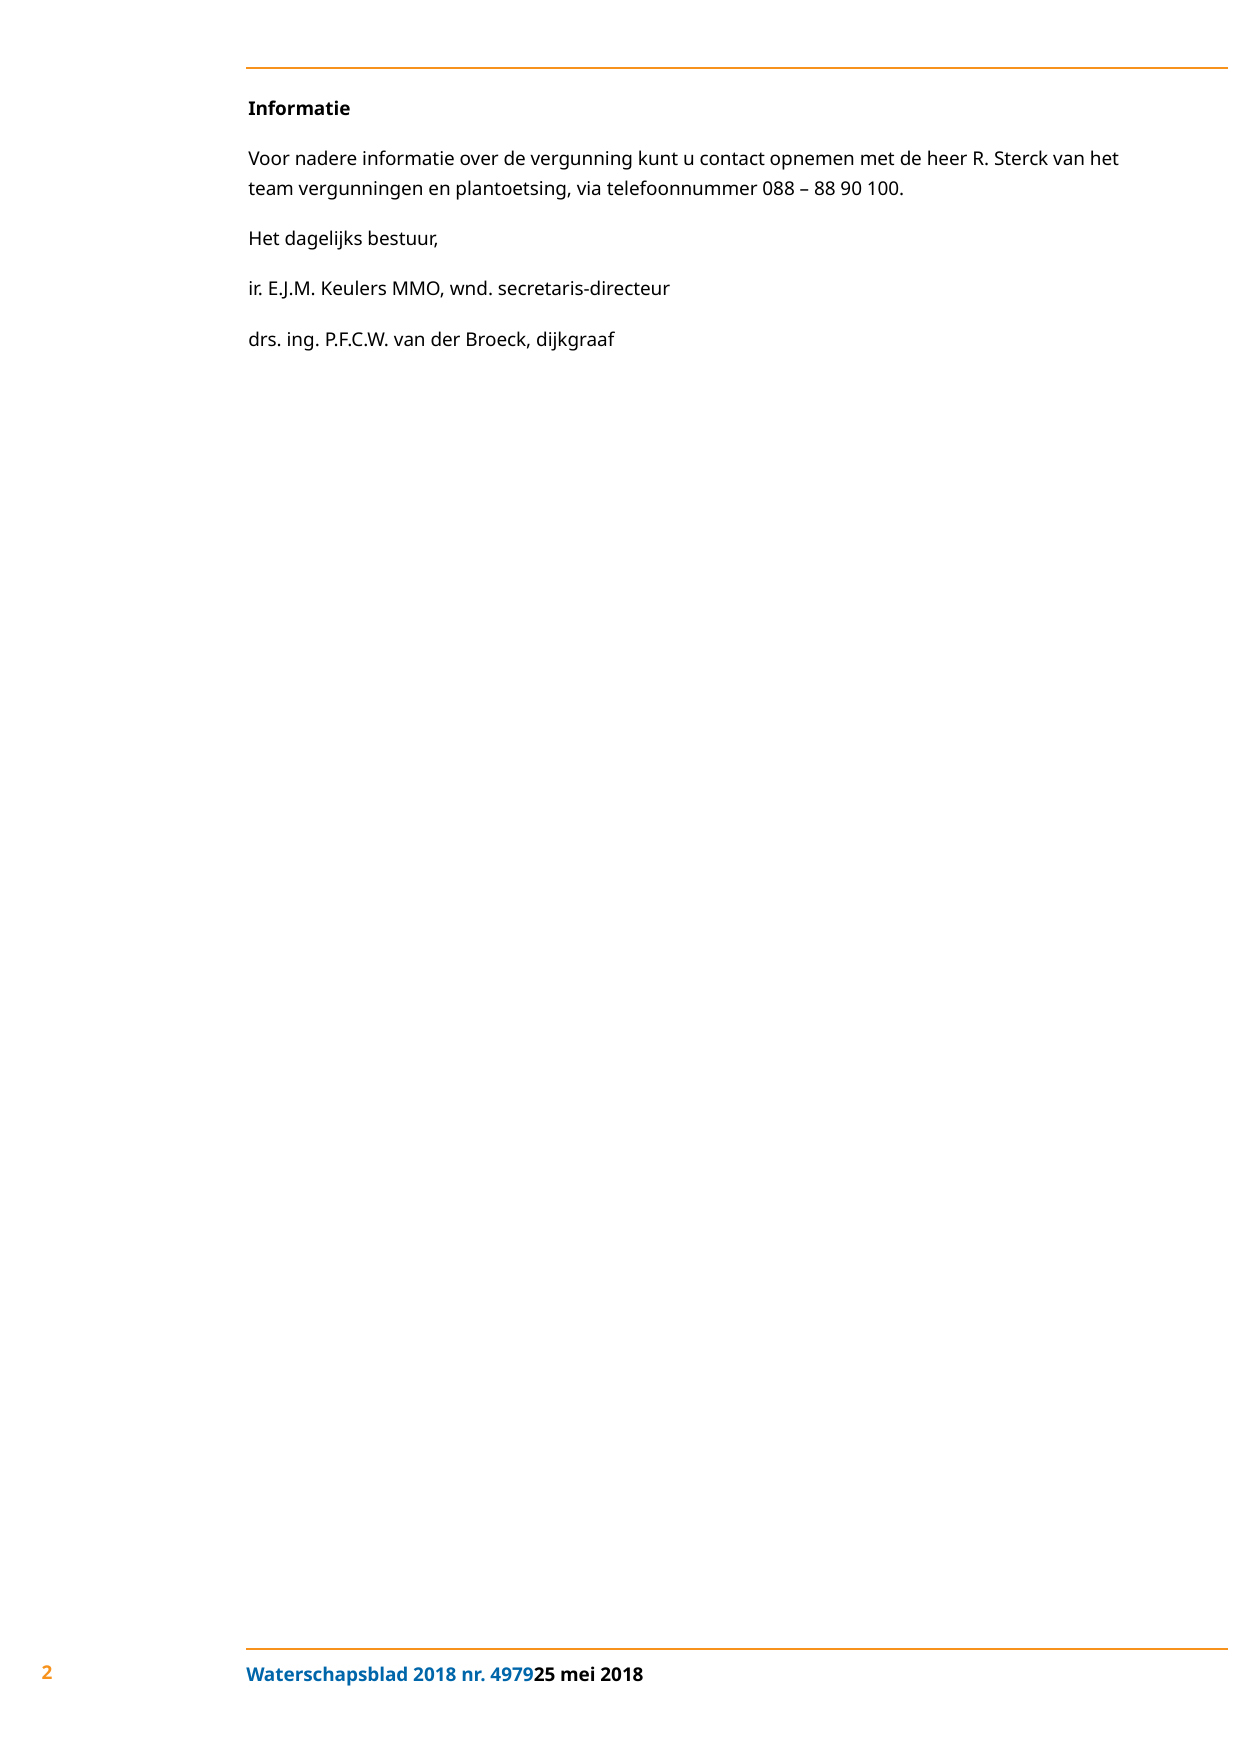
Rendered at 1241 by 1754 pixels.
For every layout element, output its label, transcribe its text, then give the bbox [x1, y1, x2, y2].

text Voor nadere informatie over de vergunning kunt u contact opnemen met de heer R. Sterck van het team vergunningen en plantoetsing, via telefoonnummer 088 – 88 90 100. [248, 145, 1152, 201]
text drs. ing. P.F.C.W. van der Broeck, dijkgraaf [248, 326, 1152, 352]
text ir. E.J.M. Keulers MMO, wnd. secretaris-directeur [248, 276, 1152, 301]
text Het dagelijks bestuur, [248, 225, 1152, 251]
text Informatie [248, 95, 1152, 121]
picture [41, 47, 231, 172]
